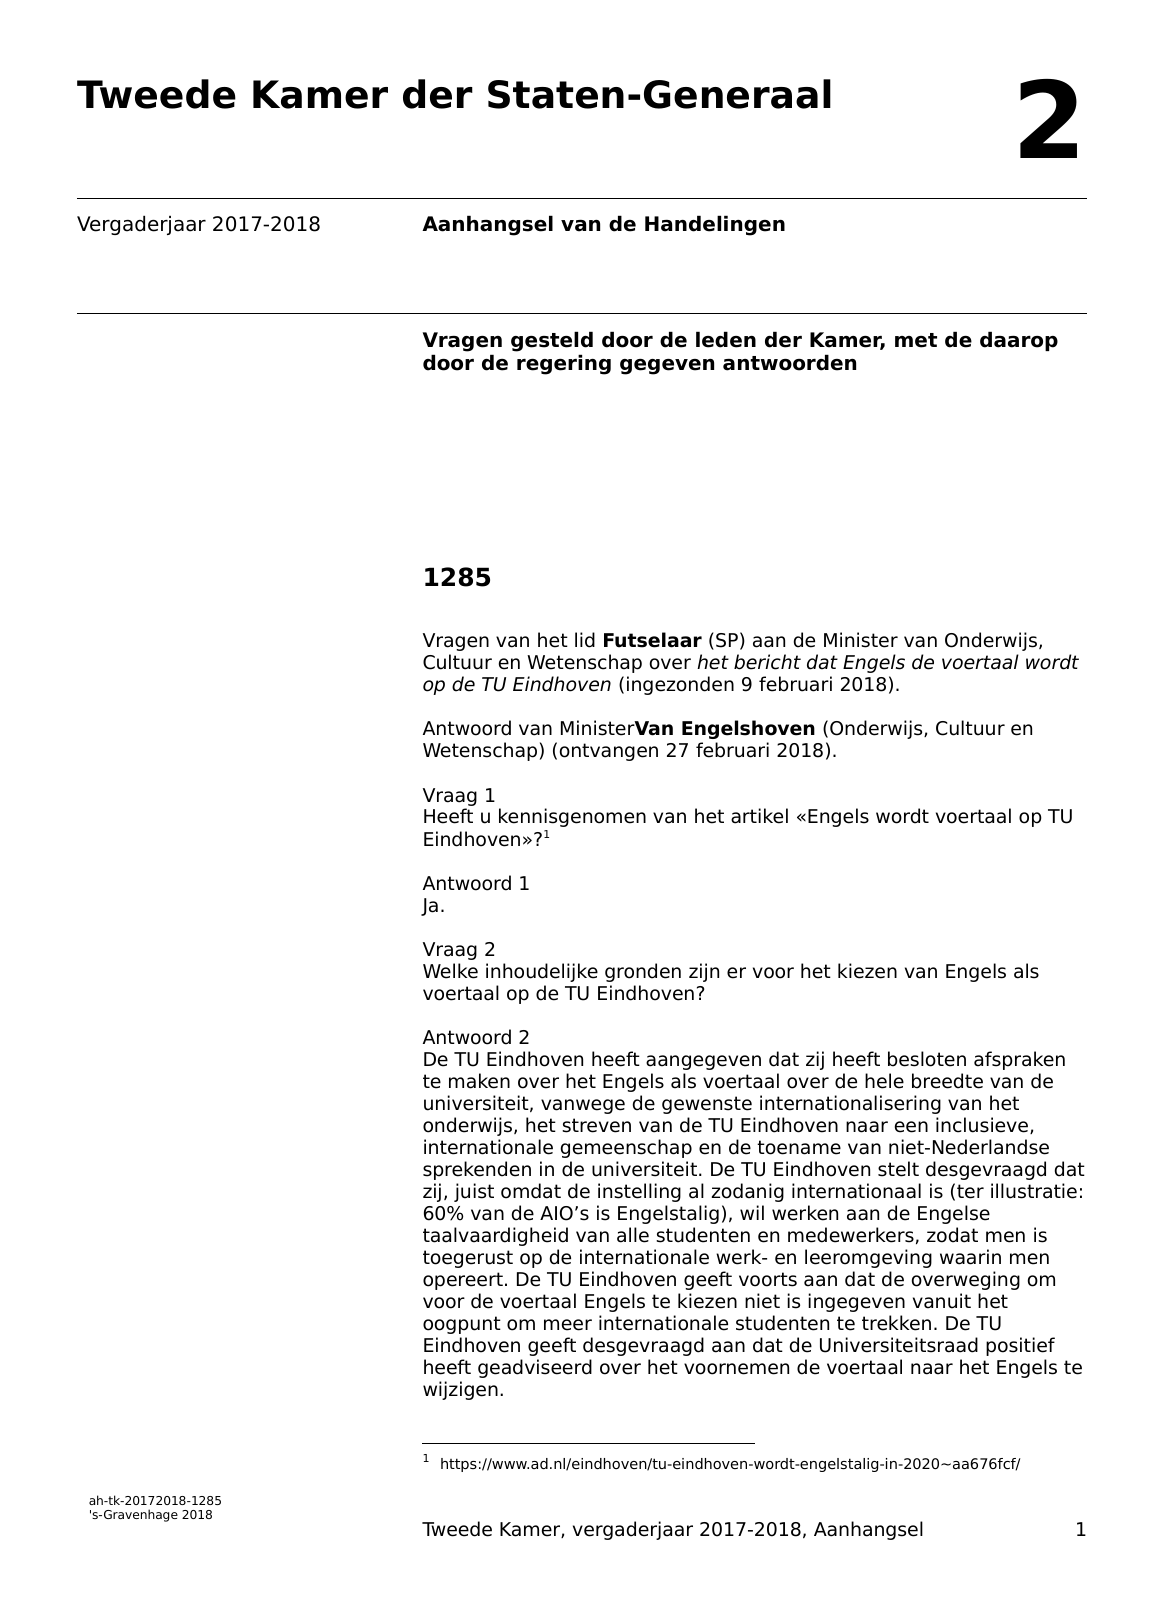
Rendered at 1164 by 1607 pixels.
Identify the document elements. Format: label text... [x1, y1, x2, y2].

text Antwoord 2 [422, 1027, 1087, 1049]
text https://www.ad.nl/eindhoven/tu-eindhoven-wordt-engelstalig-in-2020~aa676fcf/ [422, 1452, 1087, 1474]
text Ja. [422, 894, 1087, 917]
text De TU Eindhoven heeft aangegeven dat zij heeft besloten afspraken te maken over het Engels als voertaal over de hele breedte van de universiteit, vanwege de gewenste internationalisering van het onderwijs, het streven van de TU Eindhoven naar een inclusieve, internationale gemeenschap en de toename van niet-Nederlandse sprekenden in de universiteit. De TU Eindhoven stelt desgevraagd dat zij, juist omdat de instelling al zodanig internationaal is (ter illustratie: 60% van de AIO’s is Engelstalig), wil werken aan de Engelse taalvaardigheid van alle studenten en medewerkers, zodat men is toegerust op de internationale werk- en leeromgeving waarin men opereert. De TU Eindhoven geeft voorts aan dat de overweging om voor de voertaal Engels te kiezen niet is ingegeven vanuit het oogpunt om meer internationale studenten te trekken. De TU Eindhoven geeft desgevraagd aan dat de Universiteitsraad positief heeft geadviseerd over het voornemen de voertaal naar het Engels te wijzigen. [422, 1049, 1087, 1401]
table_cell Vergaderjaar 2017-2018 [77, 199, 422, 313]
text 's-Gravenhage 2018 [88, 1508, 323, 1522]
text 1285 [422, 563, 1087, 592]
text Vraag 2 [422, 939, 1087, 961]
table_header 2 [886, 59, 1087, 198]
text Antwoord van MinisterVan Engelshoven (Onderwijs, Cultuur en Wetenschap) (ontvangen 27 februari 2018). [422, 718, 1087, 762]
table_header Tweede Kamer der Staten-Generaal [77, 59, 886, 198]
text Heeft u kennisgenomen van het artikel «Engels wordt voertaal op TU Eindhoven»? [422, 806, 1087, 850]
table_cell Vragen gesteld door de leden der Kamer, met de daarop door de regering gegeven antwoorden [422, 314, 1087, 375]
text Welke inhoudelijke gronden zijn er voor het kiezen van Engels als voertaal op de TU Eindhoven? [422, 961, 1087, 1005]
table_cell Aanhangsel van de Handelingen [422, 199, 1087, 313]
text Antwoord 1 [422, 873, 1087, 894]
text Vraag 1 [422, 784, 1087, 806]
text ah-tk-20172018-1285 [88, 1494, 323, 1508]
table_cell [77, 314, 422, 375]
text Vragen van het lid Futselaar (SP) aan de Minister van Onderwijs, Cultuur en Wetenschap over het bericht dat Engels de voertaal wordt op de TU Eindhoven (ingezonden 9 februari 2018). [422, 630, 1087, 696]
